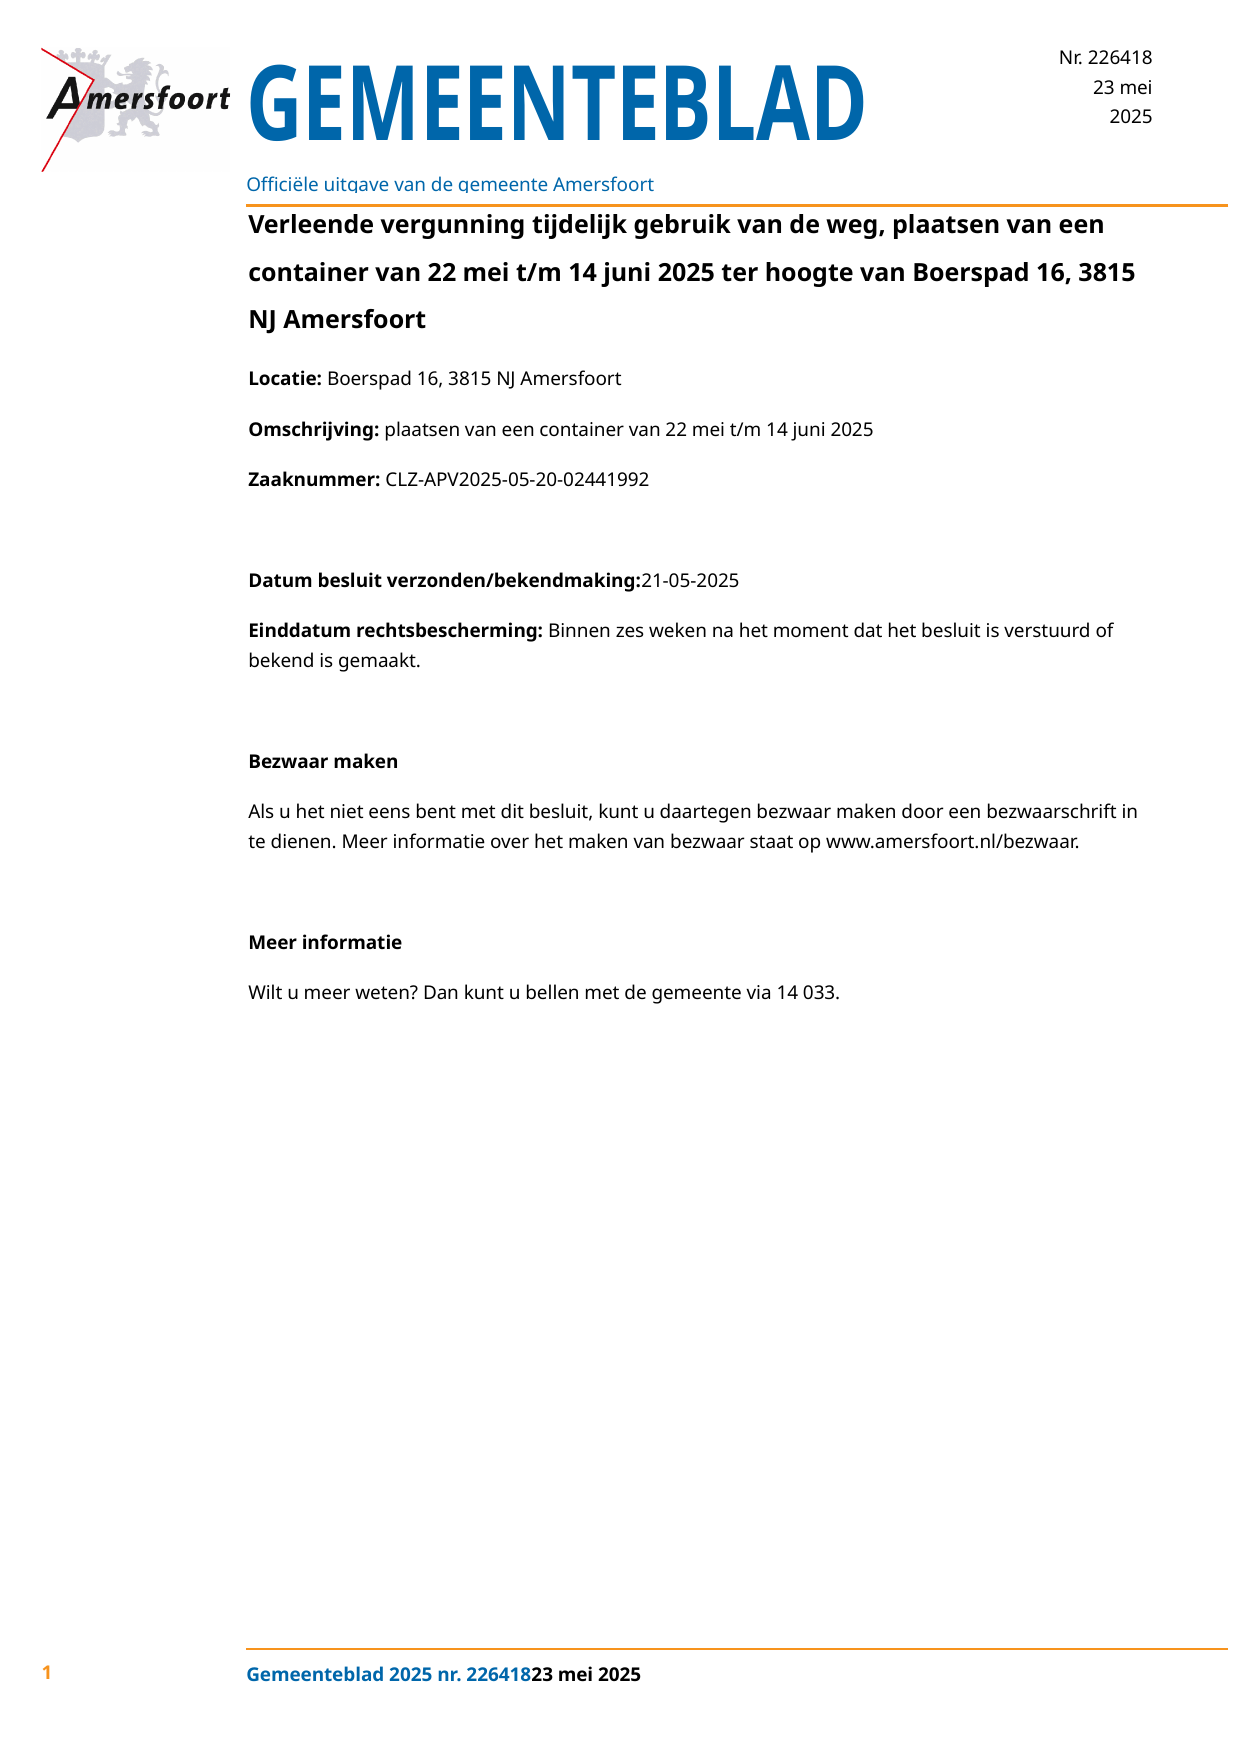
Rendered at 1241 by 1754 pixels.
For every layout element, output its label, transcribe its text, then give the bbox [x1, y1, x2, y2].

text Omschrijving: plaatsen van een container van 22 mei t/m 14 juni 2025 [248, 416, 1152, 442]
text Zaaknummer: CLZ-APV2025-05-20-02441992 [248, 466, 1152, 492]
text Verleende vergunning tijdelijk gebruik van de weg, plaatsen van een container van 22 mei t/m 14 juni 2025 ter hoogte van Boerspad 16, 3815 NJ Amersfoort [248, 207, 1152, 336]
text Wilt u meer weten? Dan kunt u bellen met de gemeente via 14 033. [248, 979, 1152, 1005]
text Datum besluit verzonden/bekendmaking:21-05-2025 [248, 567, 1152, 593]
text Locatie: Boerspad 16, 3815 NJ Amersfoort [248, 366, 1152, 391]
text Bezwaar maken [248, 748, 1152, 774]
text Einddatum rechtsbescherming: Binnen zes weken na het moment dat het besluit is verstuurd of bekend is gemaakt. [248, 618, 1152, 673]
picture [41, 47, 231, 172]
text Als u het niet eens bent met dit besluit, kunt u daartegen bezwaar maken door een bezwaarschrift in te dienen. Meer informatie over het maken van bezwaar staat op www.amersfoort.nl/bezwaar. [248, 798, 1152, 854]
text Meer informatie [248, 929, 1152, 954]
